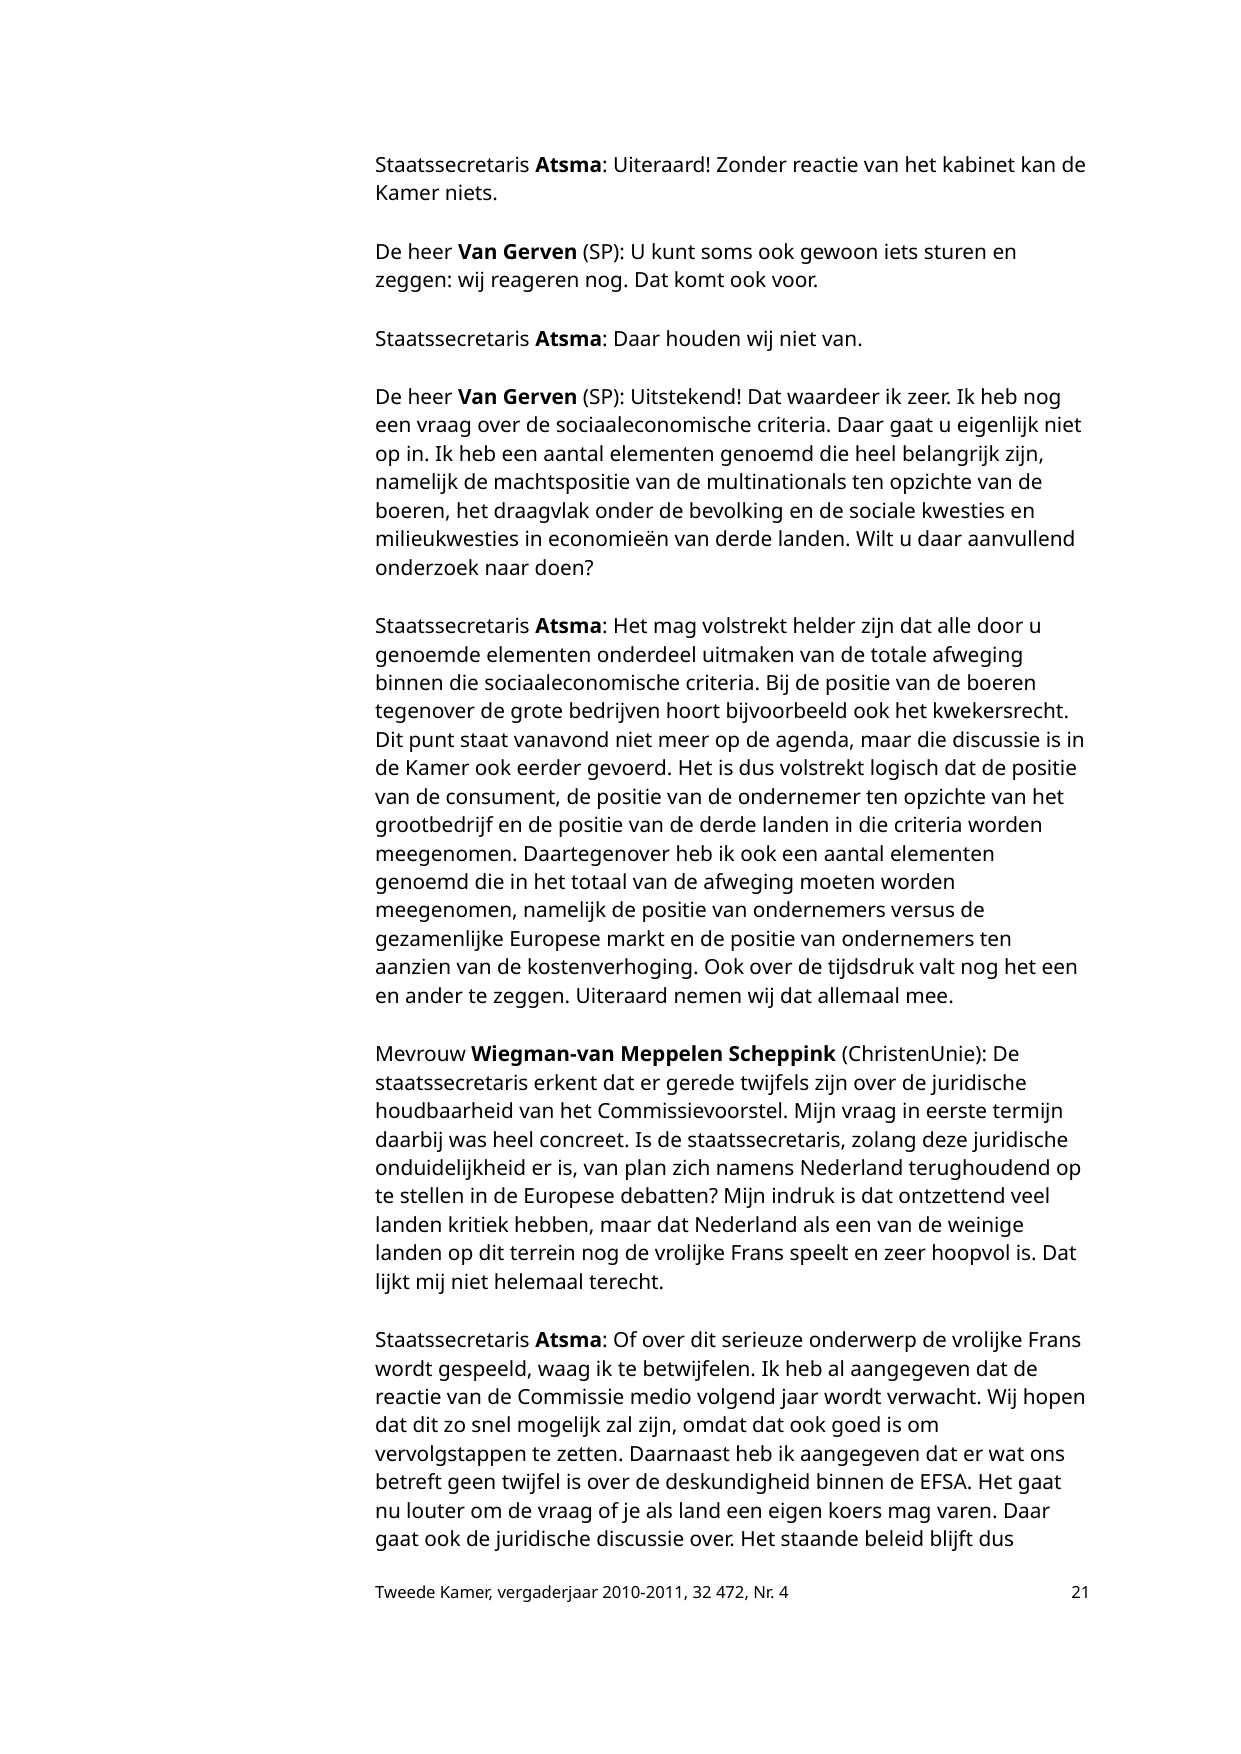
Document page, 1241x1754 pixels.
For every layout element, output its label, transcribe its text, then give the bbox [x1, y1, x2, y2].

text Staatssecretaris Atsma: Het mag volstrekt helder zijn dat alle door u genoemde elementen onderdeel uitmaken van de totale afweging binnen die sociaaleconomische criteria. Bij de positie van de boeren tegenover de grote bedrijven hoort bijvoorbeeld ook het kwekersrecht. Dit punt staat vanavond niet meer op de agenda, maar die discussie is in de Kamer ook eerder gevoerd. Het is dus volstrekt logisch dat de positie van de consument, de positie van de ondernemer ten opzichte van het grootbedrijf en de positie van de derde landen in die criteria worden meegenomen. Daartegenover heb ik ook een aantal elementen genoemd die in het totaal van de afweging moeten worden meegenomen, namelijk de positie van ondernemers versus de gezamenlijke Europese markt en de positie van ondernemers ten aanzien van de kostenverhoging. Ook over de tijdsdruk valt nog het een en ander te zeggen. Uiteraard nemen wij dat allemaal mee. [375, 611, 1090, 1009]
text Staatssecretaris Atsma: Of over dit serieuze onderwerp de vrolijke Frans wordt gespeeld, waag ik te betwijfelen. Ik heb al aangegeven dat de reactie van de Commissie medio volgend jaar wordt verwacht. Wij hopen dat dit zo snel mogelijk zal zijn, omdat dat ook goed is om vervolgstappen te zetten. Daarnaast heb ik aangegeven dat er wat ons betreft geen twijfel is over de deskundigheid binnen de EFSA. Het gaat nu louter om de vraag of je als land een eigen koers mag varen. Daar gaat ook de juridische discussie over. Het staande beleid blijft dus [375, 1325, 1090, 1553]
text Staatssecretaris Atsma: Daar houden wij niet van. [375, 324, 1090, 352]
text Mevrouw Wiegman-van Meppelen Scheppink (ChristenUnie): De staatssecretaris erkent dat er gerede twijfels zijn over de juridische houdbaarheid van het Commissievoorstel. Mijn vraag in eerste termijn daarbij was heel concreet. Is de staatssecretaris, zolang deze juridische onduidelijkheid er is, van plan zich namens Nederland terughoudend op te stellen in de Europese debatten? Mijn indruk is dat ontzettend veel landen kritiek hebben, maar dat Nederland als een van de weinige landen op dit terrein nog de vrolijke Frans speelt en zeer hoopvol is. Dat lijkt mij niet helemaal terecht. [375, 1039, 1090, 1295]
text Staatssecretaris Atsma: Uiteraard! Zonder reactie van het kabinet kan de Kamer niets. [375, 150, 1090, 207]
text De heer Van Gerven (SP): Uitstekend! Dat waardeer ik zeer. Ik heb nog een vraag over de sociaaleconomische criteria. Daar gaat u eigenlijk niet op in. Ik heb een aantal elementen genoemd die heel belangrijk zijn, namelijk de machtspositie van de multinationals ten opzichte van de boeren, het draagvlak onder de bevolking en de sociale kwesties en milieukwesties in economieën van derde landen. Wilt u daar aanvullend onderzoek naar doen? [375, 382, 1090, 581]
text De heer Van Gerven (SP): U kunt soms ook gewoon iets sturen en zeggen: wij reageren nog. Dat komt ook voor. [375, 237, 1090, 294]
